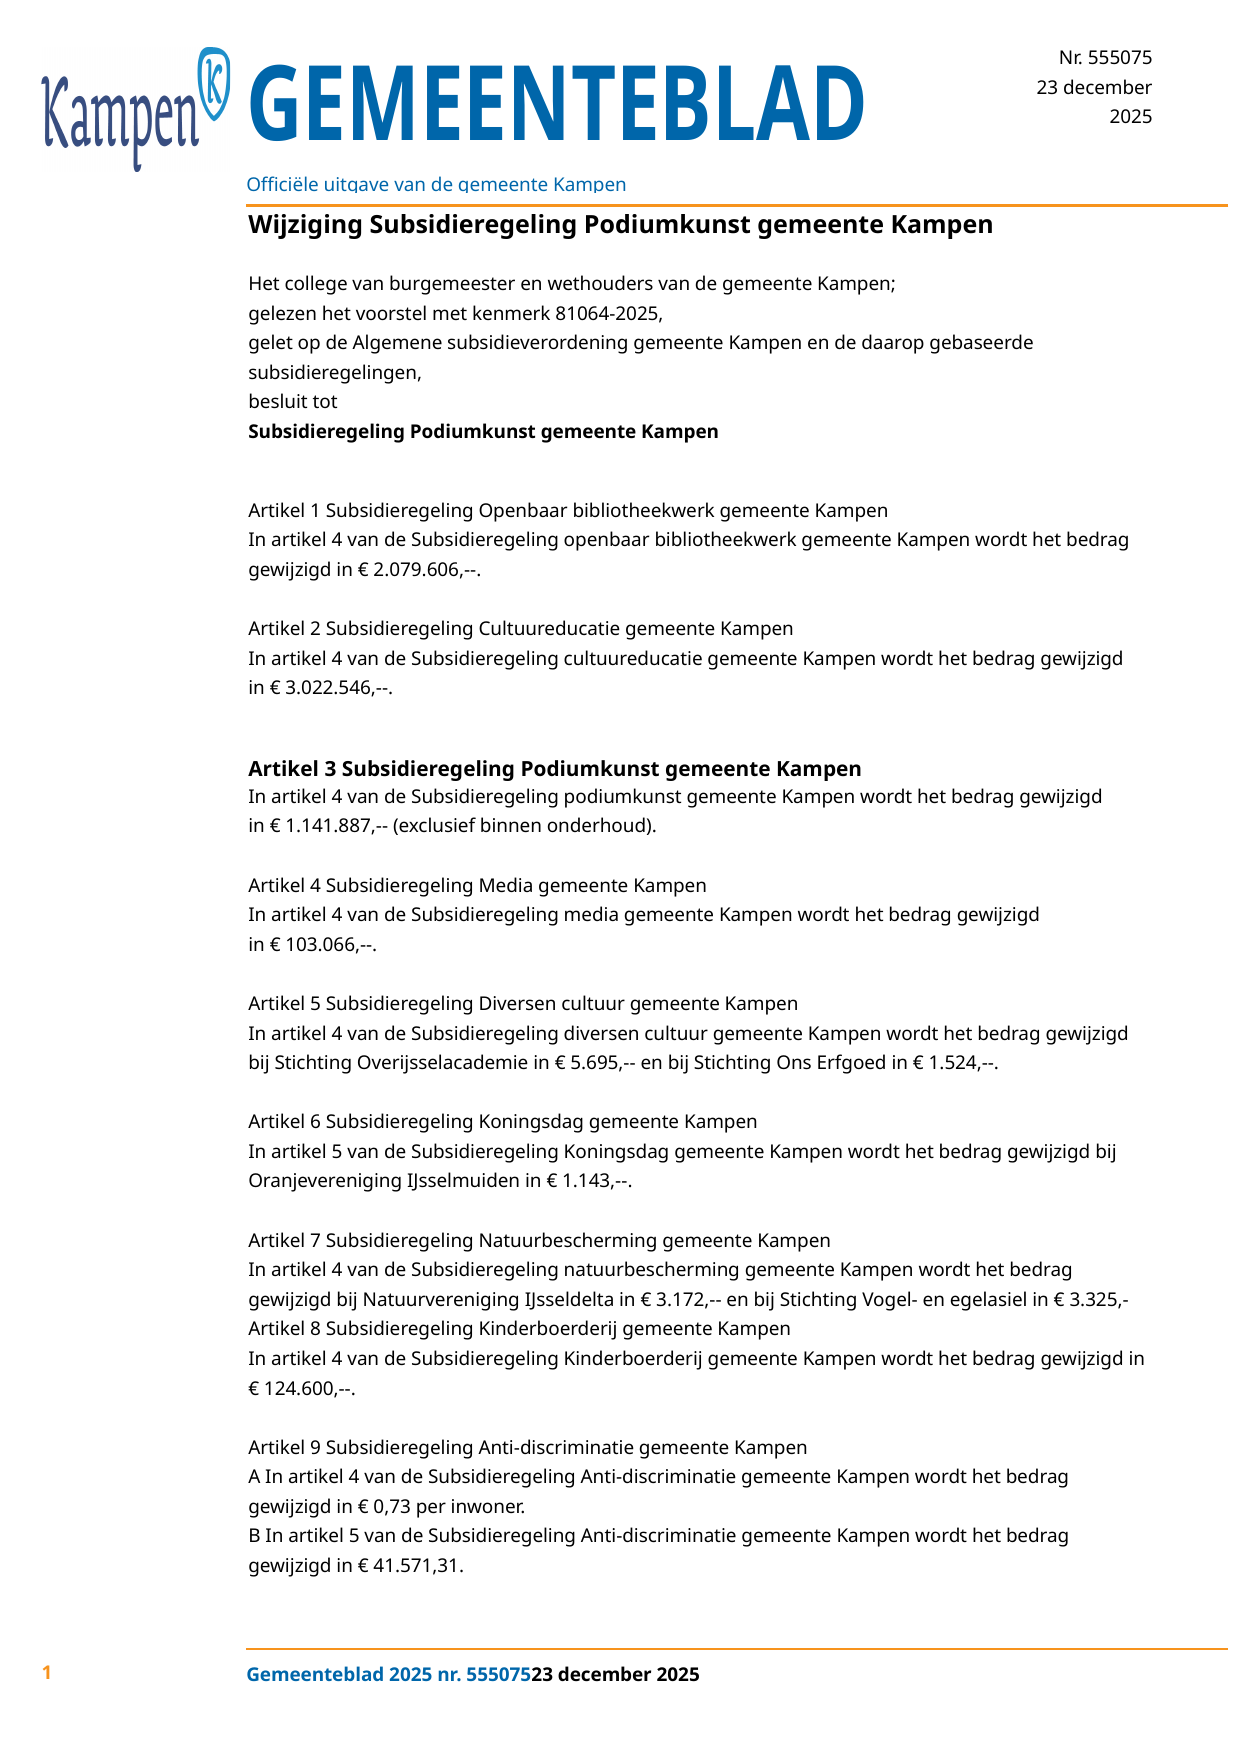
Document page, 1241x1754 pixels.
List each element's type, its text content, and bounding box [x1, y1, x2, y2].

text subsidieregelingen, [248, 359, 1152, 385]
text In artikel 4 van de Subsidieregeling podiumkunst gemeente Kampen wordt het bedrag gewijzigd [248, 783, 1152, 809]
text Wijziging Subsidieregeling Podiumkunst gemeente Kampen [248, 207, 1152, 241]
text Artikel 8 Subsidieregeling Kinderboerderij gemeente Kampen [248, 1316, 1152, 1341]
text Artikel 9 Subsidieregeling Anti-discriminatie gemeente Kampen [248, 1434, 1152, 1459]
text Subsidieregeling Podiumkunst gemeente Kampen [248, 418, 1152, 444]
picture [41, 47, 231, 172]
text In artikel 5 van de Subsidieregeling Koningsdag gemeente Kampen wordt het bedrag gewijzigd bij Oranjevereniging IJsselmuiden in € 1.143,--. [248, 1138, 1152, 1193]
text gelezen het voorstel met kenmerk 81064-2025, [248, 300, 1152, 326]
text In artikel 4 van de Subsidieregeling Kinderboerderij gemeente Kampen wordt het bedrag gewijzigd in € 124.600,--. [248, 1345, 1152, 1400]
text Artikel 7 Subsidieregeling Natuurbescherming gemeente Kampen [248, 1227, 1152, 1252]
text B In artikel 5 van de Subsidieregeling Anti-discriminatie gemeente Kampen wordt het bedrag gewijzigd in € 41.571,31. [248, 1523, 1152, 1578]
text In artikel 4 van de Subsidieregeling natuurbescherming gemeente Kampen wordt het bedrag gewijzigd bij Natuurvereniging IJsseldelta in € 3.172,-- en bij Stichting Vogel- en egelasiel in € 3.325,- [248, 1256, 1152, 1312]
text in € 1.141.887,-- (exclusief binnen onderhoud). [248, 813, 1152, 838]
text Artikel 3 Subsidieregeling Podiumkunst gemeente Kampen [248, 754, 1152, 783]
text Artikel 4 Subsidieregeling Media gemeente Kampen [248, 872, 1152, 897]
text In artikel 4 van de Subsidieregeling diversen cultuur gemeente Kampen wordt het bedrag gewijzigd bij Stichting Overijsselacademie in € 5.695,-- en bij Stichting Ons Erfgoed in € 1.524,--. [248, 1020, 1152, 1075]
text Het college van burgemeester en wethouders van de gemeente Kampen; [248, 270, 1152, 296]
text Artikel 2 Subsidieregeling Cultuureducatie gemeente Kampen [248, 615, 1152, 641]
text gelet op de Algemene subsidieverordening gemeente Kampen en de daarop gebaseerde [248, 329, 1152, 355]
text Artikel 1 Subsidieregeling Openbaar bibliotheekwerk gemeente Kampen [248, 497, 1152, 523]
text besluit tot [248, 389, 1152, 414]
text In artikel 4 van de Subsidieregeling openbaar bibliotheekwerk gemeente Kampen wordt het bedrag gewijzigd in € 2.079.606,--. [248, 527, 1152, 582]
text A In artikel 4 van de Subsidieregeling Anti-discriminatie gemeente Kampen wordt het bedrag gewijzigd in € 0,73 per inwoner. [248, 1463, 1152, 1519]
text in € 103.066,--. [248, 931, 1152, 957]
text In artikel 4 van de Subsidieregeling media gemeente Kampen wordt het bedrag gewijzigd [248, 901, 1152, 927]
text Artikel 6 Subsidieregeling Koningsdag gemeente Kampen [248, 1108, 1152, 1134]
text Artikel 5 Subsidieregeling Diversen cultuur gemeente Kampen [248, 990, 1152, 1016]
text In artikel 4 van de Subsidieregeling cultuureducatie gemeente Kampen wordt het bedrag gewijzigd [248, 645, 1152, 671]
text in € 3.022.546,--. [248, 674, 1152, 700]
